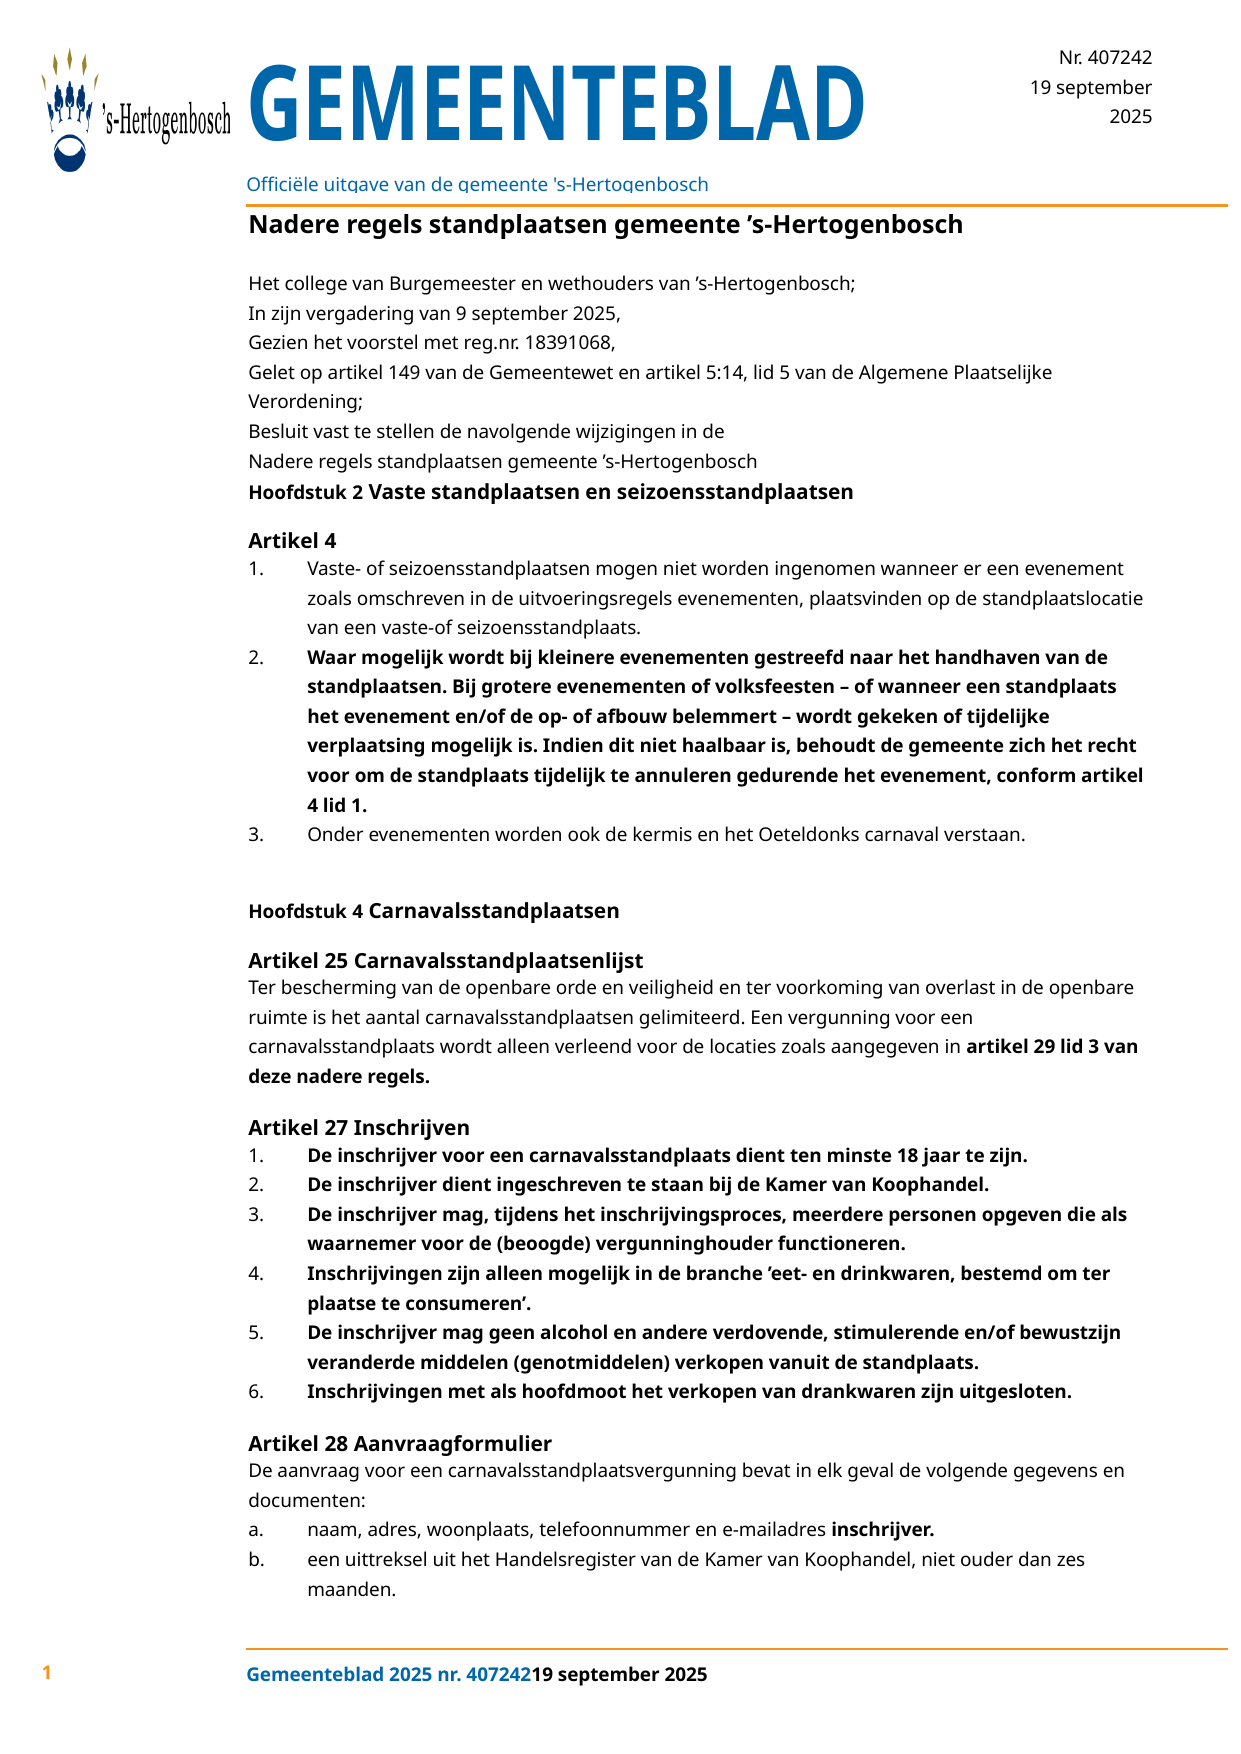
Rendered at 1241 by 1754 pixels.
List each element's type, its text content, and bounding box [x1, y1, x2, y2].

list naam, adres, woonplaats, telefoonnummer en e-mailadres inschrijver. [248, 1517, 1152, 1542]
list Inschrijvingen met als hoofdmoot het verkopen van drankwaren zijn uitgesloten. [248, 1378, 1152, 1404]
text Besluit vast te stellen de navolgende wijzigingen in de [248, 418, 1152, 444]
text Nadere regels standplaatsen gemeente ’s-Hertogenbosch [248, 207, 1152, 241]
text Hoofdstuk 2 Vaste standplaatsen en seizoensstandplaatsen [248, 477, 1152, 506]
text Gezien het voorstel met reg.nr. 18391068, [248, 329, 1152, 355]
list De inschrijver mag geen alcohol en andere verdovende, stimulerende en/of bewustzijn veranderde middelen (genotmiddelen) verkopen vanuit de standplaats. [248, 1319, 1152, 1375]
picture [41, 47, 231, 172]
list Waar mogelijk wordt bij kleinere evenementen gestreefd naar het handhaven van de standplaatsen. Bij grotere evenementen of volksfeesten – of wanneer een standplaats het evenement en/of de op- of afbouw belemmert – wordt gekeken of tijdelijke verplaatsing mogelijk is. Indien dit niet haalbaar is, behoudt de gemeente zich het recht voor om de standplaats tijdelijk te annuleren gedurende het evenement, conform artikel 4 lid 1. [248, 644, 1152, 817]
list De inschrijver mag, tijdens het inschrijvingsproces, meerdere personen opgeven die als waarnemer voor de (beoogde) vergunninghouder functioneren. [248, 1201, 1152, 1256]
list Vaste- of seizoensstandplaatsen mogen niet worden ingenomen wanneer er een evenement zoals omschreven in de uitvoeringsregels evenementen, plaatsvinden op de standplaatslocatie van een vaste-of seizoensstandplaats. [248, 555, 1152, 640]
text Artikel 4 [248, 527, 1152, 555]
text De aanvraag voor een carnavalsstandplaatsvergunning bevat in elk geval de volgende gegevens en documenten: [248, 1457, 1152, 1513]
list De inschrijver voor een carnavalsstandplaats dient ten minste 18 jaar te zijn. [248, 1142, 1152, 1168]
text Ter bescherming van de openbare orde en veiligheid en ter voorkoming van overlast in de openbare ruimte is het aantal carnavalsstandplaatsen gelimiteerd. Een vergunning voor een carnavalsstandplaats wordt alleen verleend voor de locaties zoals aangegeven in artikel 29 lid 3 van deze nadere regels. [248, 974, 1152, 1089]
text Gelet op artikel 149 van de Gemeentewet en artikel 5:14, lid 5 van de Algemene Plaatselijke Verordening; [248, 359, 1152, 414]
text Nadere regels standplaatsen gemeente ’s-Hertogenbosch [248, 448, 1152, 473]
list Onder evenementen worden ook de kermis en het Oeteldonks carnaval verstaan. [248, 821, 1152, 847]
text Hoofdstuk 4 Carnavalsstandplaatsen [248, 897, 1152, 925]
list Inschrijvingen zijn alleen mogelijk in de branche ’eet- en drinkwaren, bestemd om ter plaatse te consumeren’. [248, 1260, 1152, 1316]
list een uittreksel uit het Handelsregister van de Kamer van Koophandel, niet ouder dan zes maanden. [248, 1546, 1152, 1601]
list De inschrijver dient ingeschreven te staan bij de Kamer van Koophandel. [248, 1171, 1152, 1197]
text Artikel 28 Aanvraagformulier [248, 1429, 1152, 1457]
text Artikel 27 Inschrijven [248, 1113, 1152, 1142]
text Het college van Burgemeester en wethouders van ’s-Hertogenbosch; [248, 270, 1152, 296]
text In zijn vergadering van 9 september 2025, [248, 300, 1152, 326]
text Artikel 25 Carnavalsstandplaatsenlijst [248, 946, 1152, 974]
